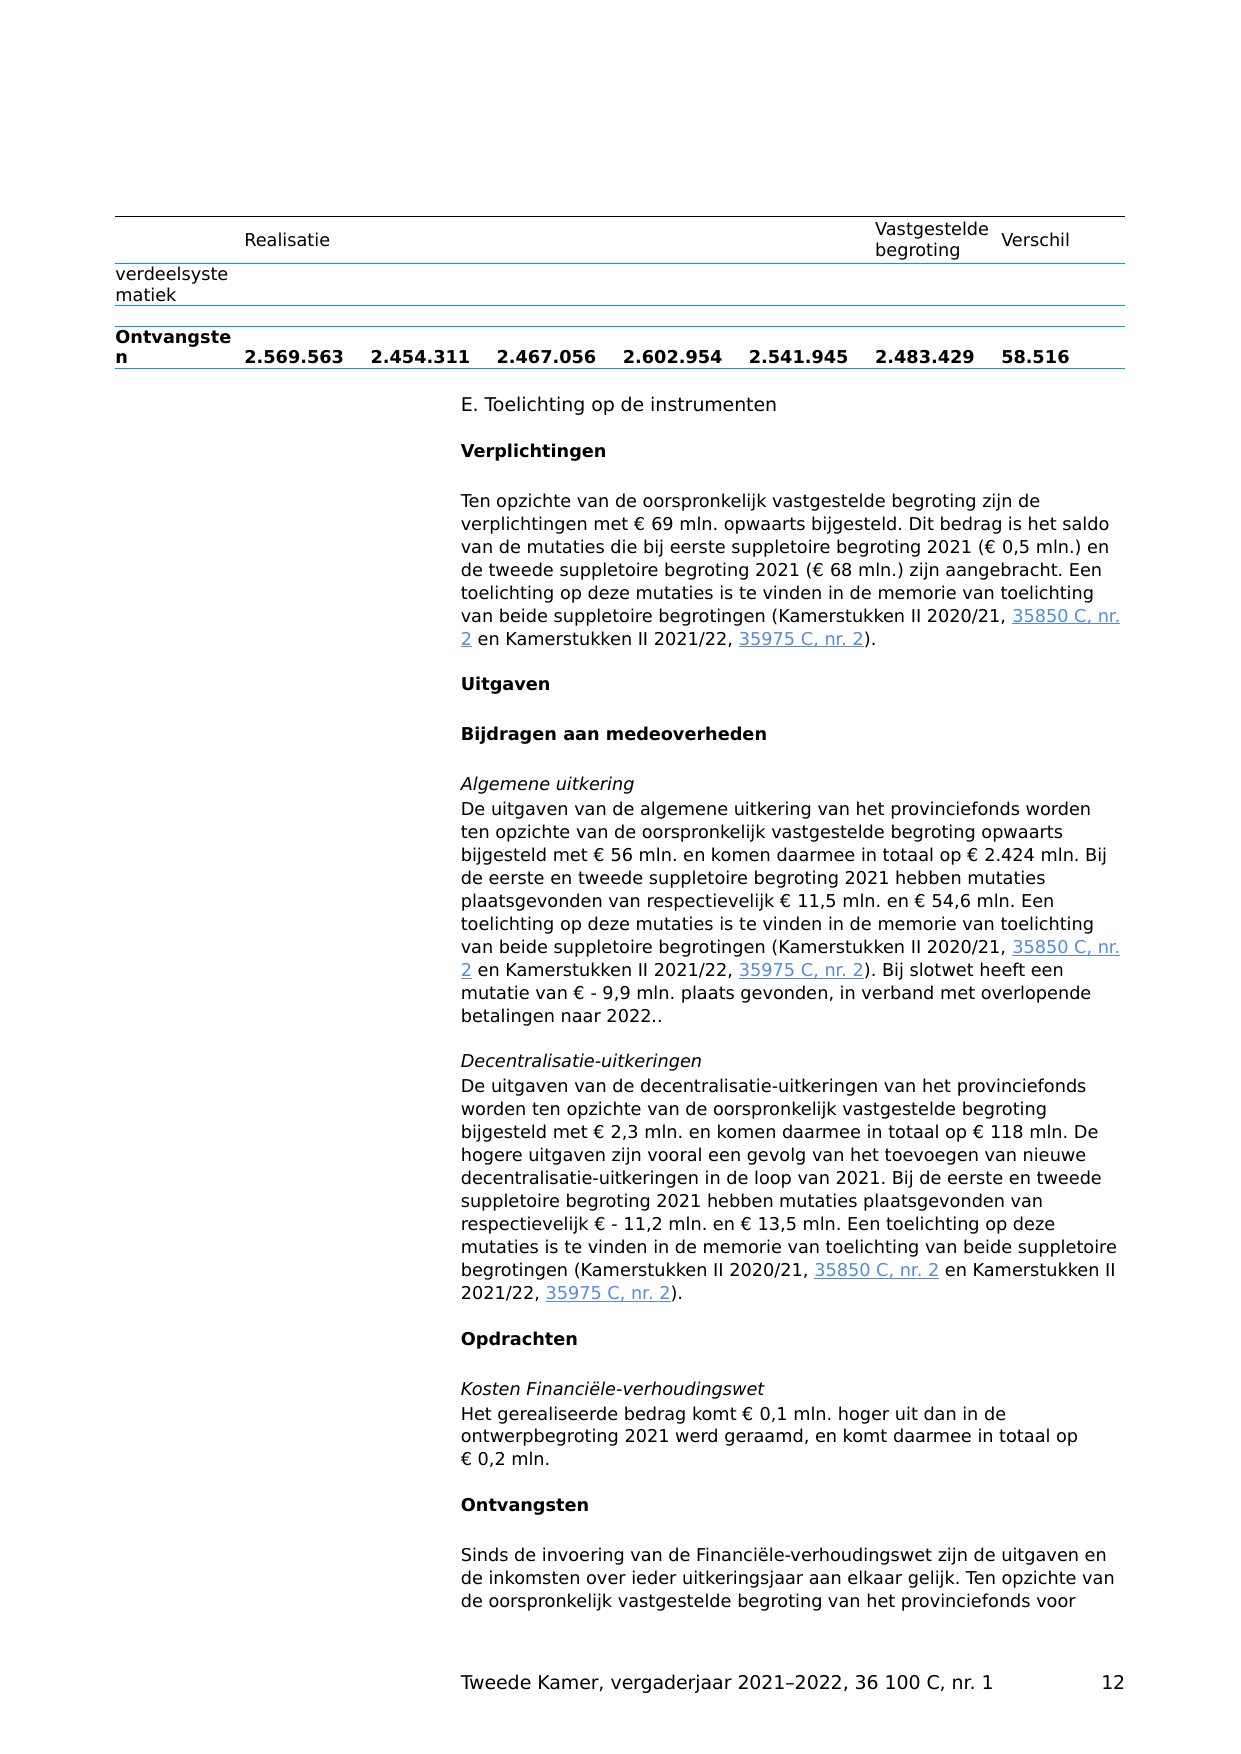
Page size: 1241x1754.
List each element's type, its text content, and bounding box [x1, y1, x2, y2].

table_cell [746, 264, 872, 305]
text Het gerealiseerde bedrag komt € 0,1 mln. hoger uit dan in de ontwerpbegroting 2021 werd geraamd, en komt daarmee in totaal op € 0,2 mln. [461, 1402, 1125, 1470]
table_cell [368, 306, 493, 326]
table_cell [872, 264, 998, 305]
title E. Toelichting op de instrumenten [461, 393, 1125, 416]
table_cell 2.483.429 [872, 327, 998, 368]
text Verplichtingen [461, 439, 1125, 462]
table_cell [494, 306, 620, 326]
text Uitgaven [461, 672, 1125, 695]
table_cell Realisatie [241, 217, 872, 263]
text Bijdragen aan medeoverheden [461, 722, 1125, 745]
text Decentralisatie-uitkeringen [461, 1049, 1125, 1072]
table_cell [368, 264, 493, 305]
table_cell 2.467.056 [494, 327, 620, 368]
table_cell 58.516 [998, 327, 1125, 368]
table_cell 2.454.311 [368, 327, 493, 368]
text Kosten Financiële-verhoudingswet [461, 1377, 1125, 1399]
text De uitgaven van de decentralisatie-uitkeringen van het provinciefonds worden ten opzichte van de oorspronkelijk vastgestelde begroting bijgesteld met € 2,3 mln. en komen daarmee in totaal op € 118 mln. De hogere uitgaven zijn vooral een gevolg van het toevoegen van nieuwe decentralisatie-uitkeringen in de loop van 2021. Bij de eerste en tweede suppletoire begroting 2021 hebben mutaties plaatsgevonden van respectievelijk € - 11,2 mln. en € 13,5 mln. Een toelichting op deze mutaties is te vinden in de memorie van toelichting van beide suppletoire begrotingen (Kamerstukken II 2020/21, 35850 C, nr. 2 en Kamerstukken II 2021/22, 35975 C, nr. 2). [461, 1074, 1125, 1304]
text Sinds de invoering van de Financiële-verhoudingswet zijn de uitgaven en de inkomsten over ieder uitkeringsjaar aan elkaar gelijk. Ten opzichte van de oorspronkelijk vastgestelde begroting van het provinciefonds voor [461, 1543, 1125, 1612]
table_cell [998, 306, 1125, 326]
table_cell [115, 306, 241, 326]
table_cell 2.602.954 [620, 327, 746, 368]
table_cell [998, 264, 1125, 305]
table_cell [494, 264, 620, 305]
text Ontvangsten [461, 1493, 1125, 1516]
text Opdrachten [461, 1327, 1125, 1349]
table_header Tabel 2 Budgettaire gevolgen van beleid artikel 1 provinciefonds (bedragen x € 1.000) [115, 191, 1125, 216]
table_cell [115, 217, 241, 263]
table_cell verdeelsystematiek [115, 264, 241, 305]
table_cell [746, 306, 872, 326]
table_cell [620, 306, 746, 326]
table_cell [872, 306, 998, 326]
table_cell Ontvangsten [115, 327, 241, 368]
table_cell Verschil [998, 217, 1125, 263]
text De uitgaven van de algemene uitkering van het provinciefonds worden ten opzichte van de oorspronkelijk vastgestelde begroting opwaarts bijgesteld met € 56 mln. en komen daarmee in totaal op € 2.424 mln. Bij de eerste en tweede suppletoire begroting 2021 hebben mutaties plaatsgevonden van respectievelijk € 11,5 mln. en € 54,6 mln. Een toelichting op deze mutaties is te vinden in de memorie van toelichting van beide suppletoire begrotingen (Kamerstukken II 2020/21, 35850 C, nr. 2 en Kamerstukken II 2021/22, 35975 C, nr. 2). Bij slotwet heeft een mutatie van € - 9,9 mln. plaats gevonden, in verband met overlopende betalingen naar 2022.. [461, 797, 1125, 1027]
table_cell [241, 264, 367, 305]
text Ten opzichte van de oorspronkelijk vastgestelde begroting zijn de verplichtingen met € 69 mln. opwaarts bijgesteld. Dit bedrag is het saldo van de mutaties die bij eerste suppletoire begroting 2021 (€ 0,5 mln.) en de tweede suppletoire begroting 2021 (€ 68 mln.) zijn aangebracht. Een toelichting op deze mutaties is te vinden in de memorie van toelichting van beide suppletoire begrotingen (Kamerstukken II 2020/21, 35850 C, nr. 2 en Kamerstukken II 2021/22, 35975 C, nr. 2). [461, 489, 1125, 649]
table_cell 2.569.563 [241, 327, 367, 368]
table_cell [241, 306, 367, 326]
table_cell [620, 264, 746, 305]
text Algemene uitkering [461, 772, 1125, 795]
table_cell Vastgestelde begroting [872, 217, 998, 263]
table_cell 2.541.945 [746, 327, 872, 368]
